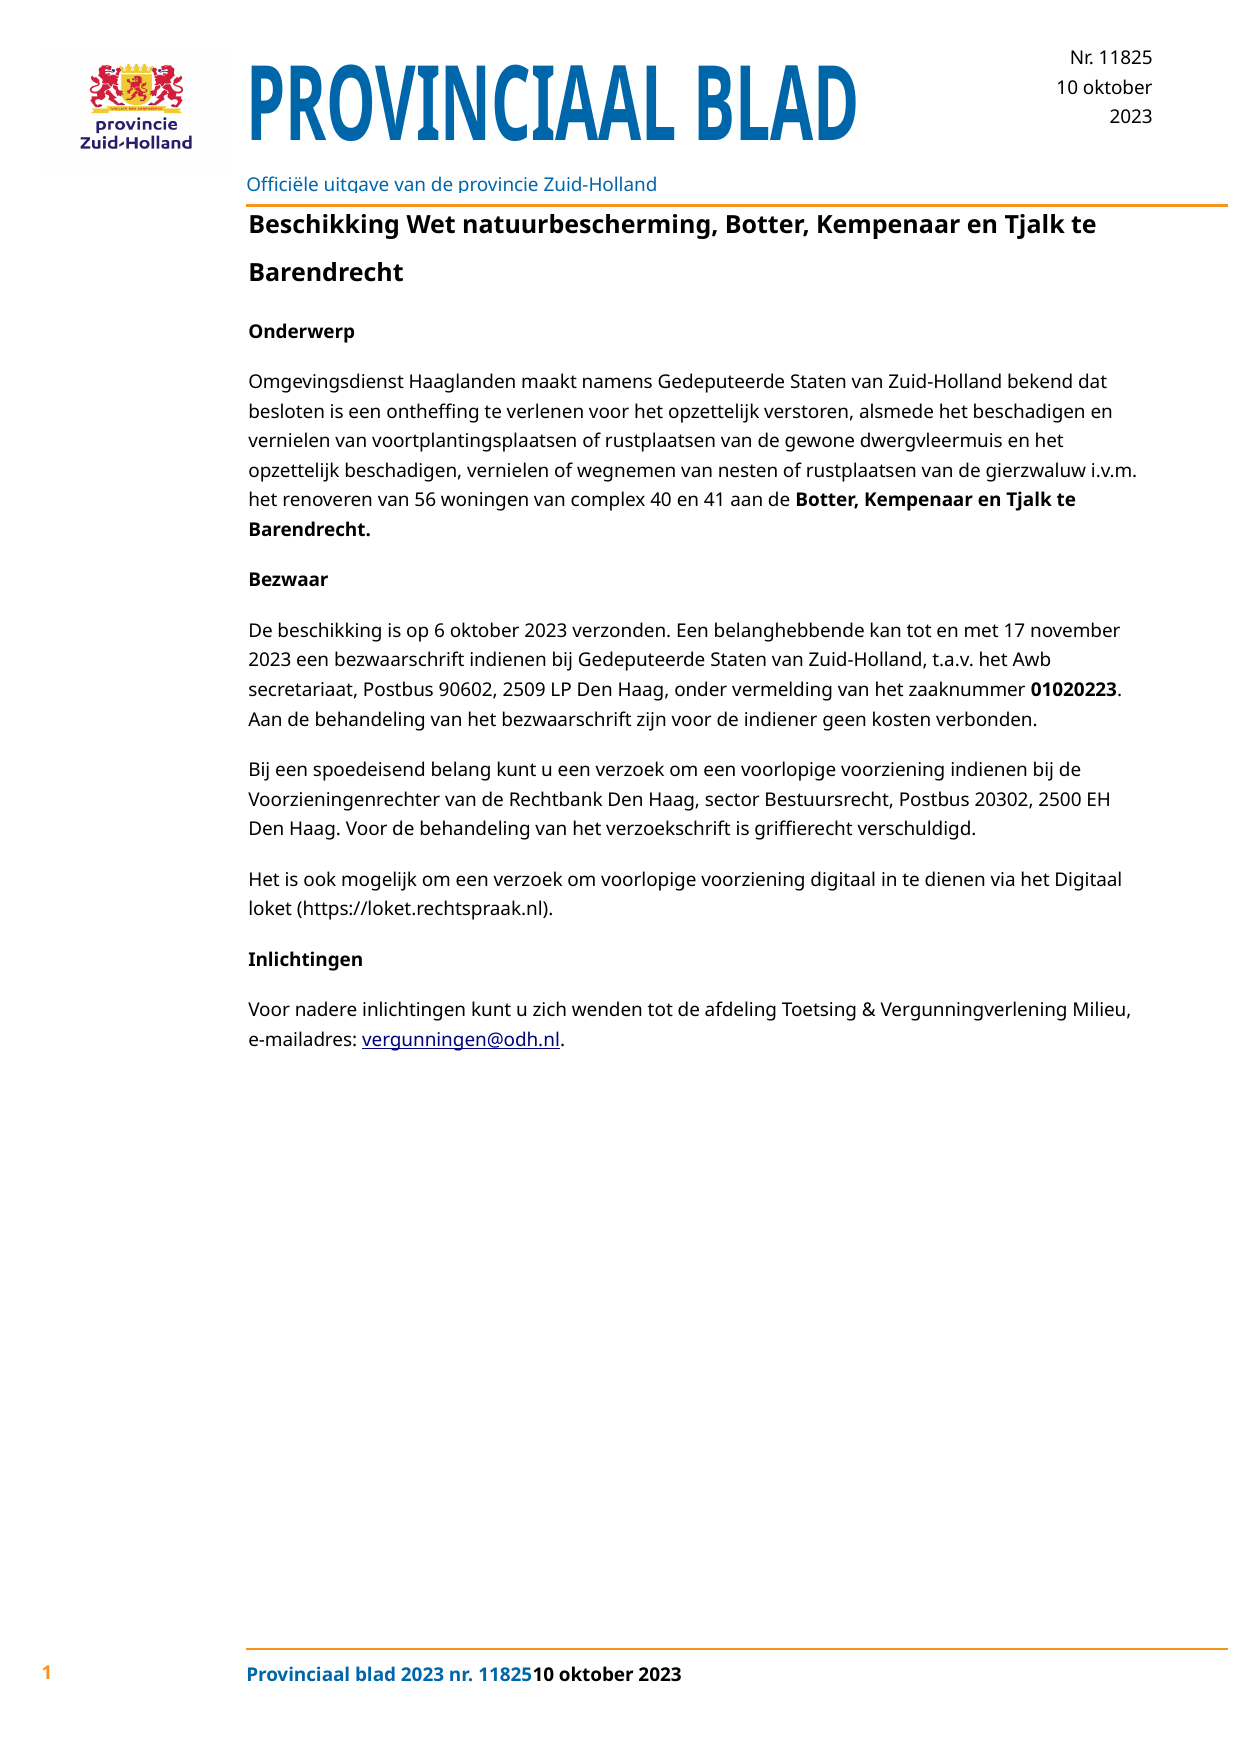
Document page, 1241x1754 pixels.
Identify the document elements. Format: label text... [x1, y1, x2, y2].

picture [41, 47, 231, 172]
text Onderwerp [248, 318, 1152, 344]
text Inlichtingen [248, 946, 1152, 972]
text Het is ook mogelijk om een verzoek om voorlopige voorziening digitaal in te dienen via het Digitaal loket (https://loket.rechtspraak.nl). [248, 866, 1152, 921]
text Beschikking Wet natuurbescherming, Botter, Kempenaar en Tjalk te Barendrecht [248, 207, 1152, 288]
text Bij een spoedeisend belang kunt u een verzoek om een voorlopige voorziening indienen bij de Voorzieningenrechter van de Rechtbank Den Haag, sector Bestuursrecht, Postbus 20302, 2500 EH Den Haag. Voor de behandeling van het verzoekschrift is griffierecht verschuldigd. [248, 756, 1152, 841]
text Voor nadere inlichtingen kunt u zich wenden tot de afdeling Toetsing & Vergunningverlening Milieu, e-mailadres: vergunningen@odh.nl. [248, 996, 1152, 1052]
text De beschikking is op 6 oktober 2023 verzonden. Een belanghebbende kan tot en met 17 november 2023 een bezwaarschrift indienen bij Gedeputeerde Staten van Zuid-Holland, t.a.v. het Awb secretariaat, Postbus 90602, 2509 LP Den Haag, onder vermelding van het zaaknummer 01020223. Aan de behandeling van het bezwaarschrift zijn voor de indiener geen kosten verbonden. [248, 617, 1152, 732]
text Omgevingsdienst Haaglanden maakt namens Gedeputeerde Staten van Zuid-Holland bekend dat besloten is een ontheffing te verlenen voor het opzettelijk verstoren, alsmede het beschadigen en vernielen van voortplantingsplaatsen of rustplaatsen van de gewone dwergvleermuis en het opzettelijk beschadigen, vernielen of wegnemen van nesten of rustplaatsen van de gierzwaluw i.v.m. het renoveren van 56 woningen van complex 40 en 41 aan de Botter, Kempenaar en Tjalk te Barendrecht. [248, 368, 1152, 542]
text Bezwaar [248, 567, 1152, 592]
